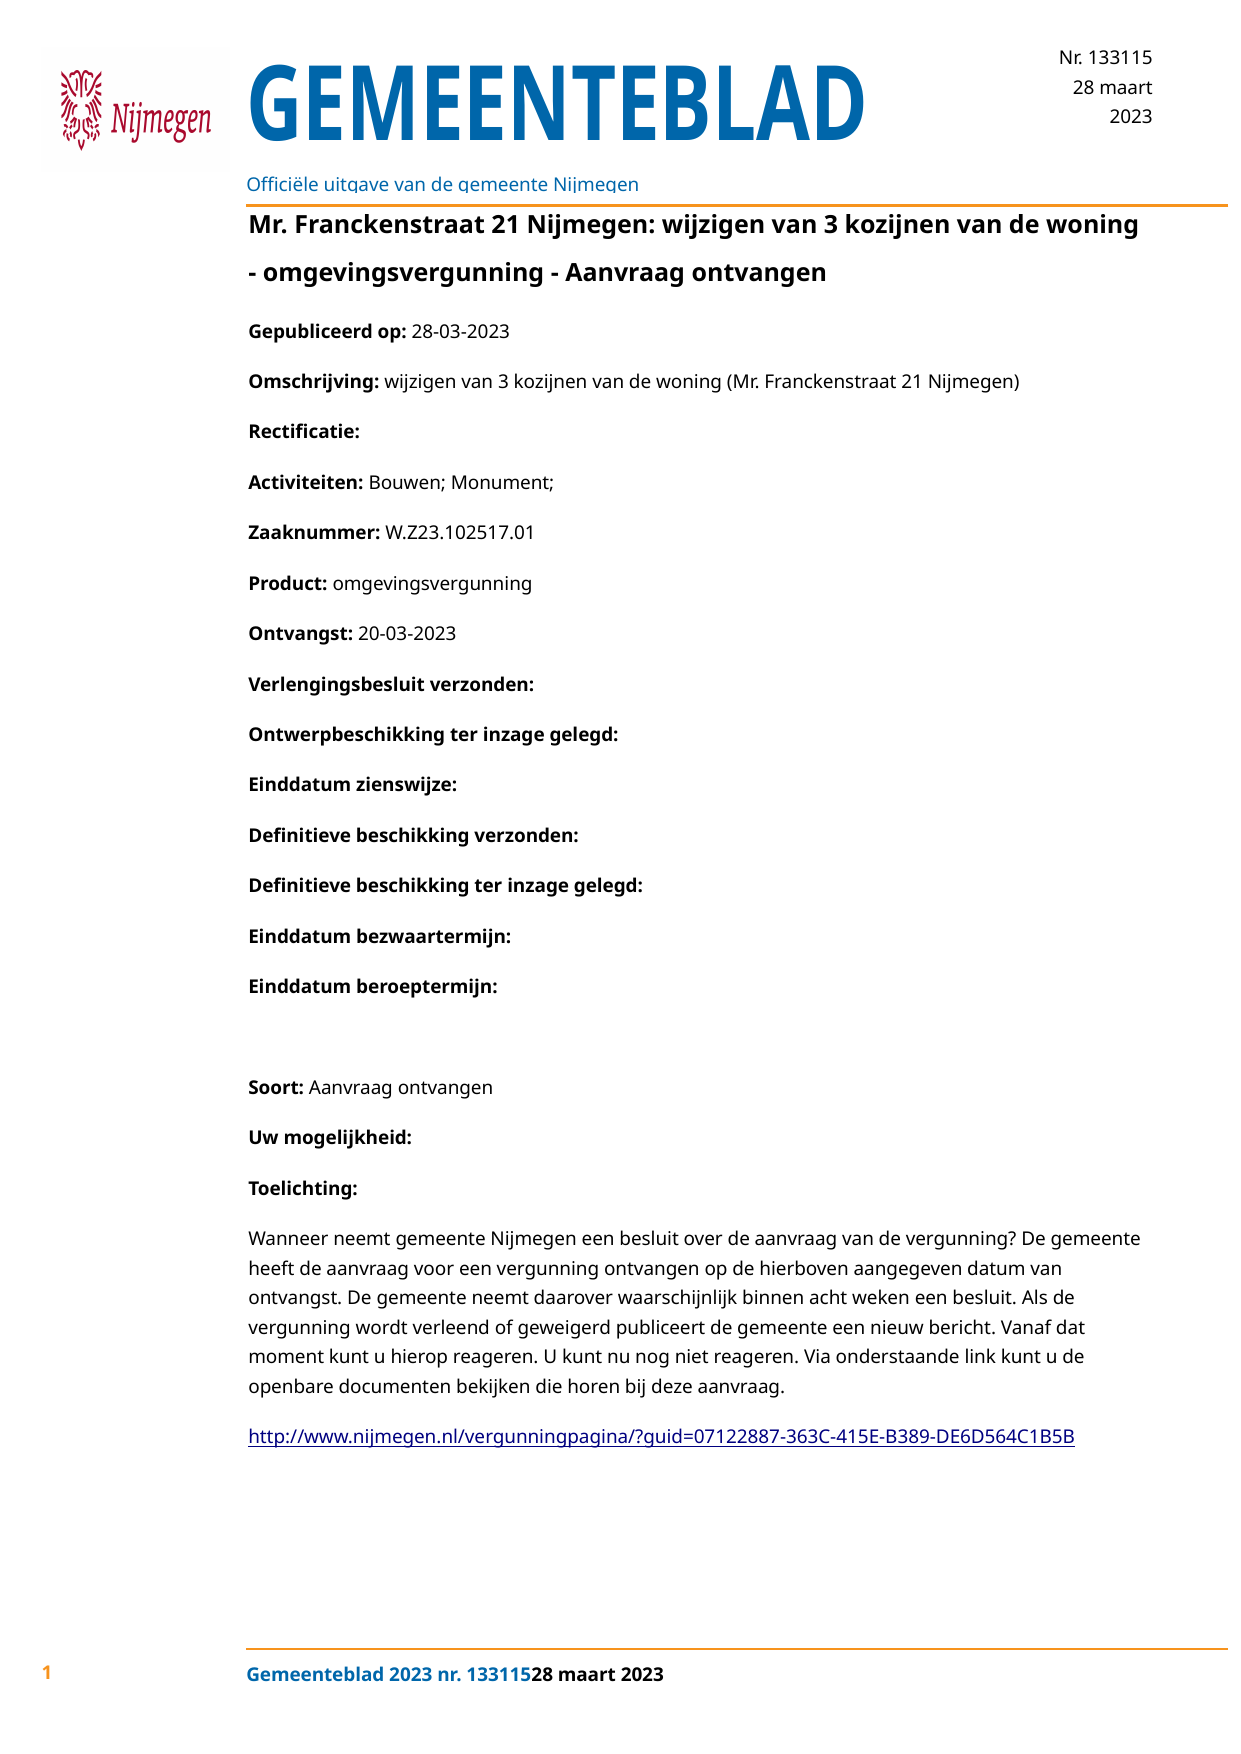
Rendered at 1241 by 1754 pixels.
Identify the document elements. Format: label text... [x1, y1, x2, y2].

text Einddatum bezwaartermijn: [248, 923, 1152, 949]
text Uw mogelijkheid: [248, 1124, 1152, 1150]
text Verlengingsbesluit verzonden: [248, 671, 1152, 697]
text Einddatum beroeptermijn: [248, 973, 1152, 999]
text Soort: Aanvraag ontvangen [248, 1074, 1152, 1100]
text Einddatum zienswijze: [248, 772, 1152, 797]
text Gepubliceerd op: 28-03-2023 [248, 318, 1152, 344]
text Rectificatie: [248, 419, 1152, 444]
text Omschrijving: wijzigen van 3 kozijnen van de woning (Mr. Franckenstraat 21 Nijmegen) [248, 368, 1152, 394]
text Zaaknummer: W.Z23.102517.01 [248, 519, 1152, 545]
text Definitieve beschikking ter inzage gelegd: [248, 872, 1152, 898]
text Ontvangst: 20-03-2023 [248, 620, 1152, 646]
picture [41, 47, 231, 172]
text Product: omgevingsvergunning [248, 570, 1152, 596]
text http://www.nijmegen.nl/vergunningpagina/?guid=07122887-363C-415E-B389-DE6D564C1B5B [248, 1424, 1152, 1449]
text Ontwerpbeschikking ter inzage gelegd: [248, 721, 1152, 747]
text Toelichting: [248, 1175, 1152, 1201]
text Definitieve beschikking verzonden: [248, 822, 1152, 848]
text Mr. Franckenstraat 21 Nijmegen: wijzigen van 3 kozijnen van de woning - omgevingsvergunning - Aanvraag ontvangen [248, 207, 1152, 288]
text Activiteiten: Bouwen; Monument; [248, 469, 1152, 495]
text Wanneer neemt gemeente Nijmegen een besluit over de aanvraag van de vergunning? De gemeente heeft de aanvraag voor een vergunning ontvangen op de hierboven aangegeven datum van ontvangst. De gemeente neemt daarover waarschijnlijk binnen acht weken een besluit. Als de vergunning wordt verleend of geweigerd publiceert de gemeente een nieuw bericht. Vanaf dat moment kunt u hierop reageren. U kunt nu nog niet reageren. Via onderstaande link kunt u de openbare documenten bekijken die horen bij deze aanvraag. [248, 1225, 1152, 1399]
